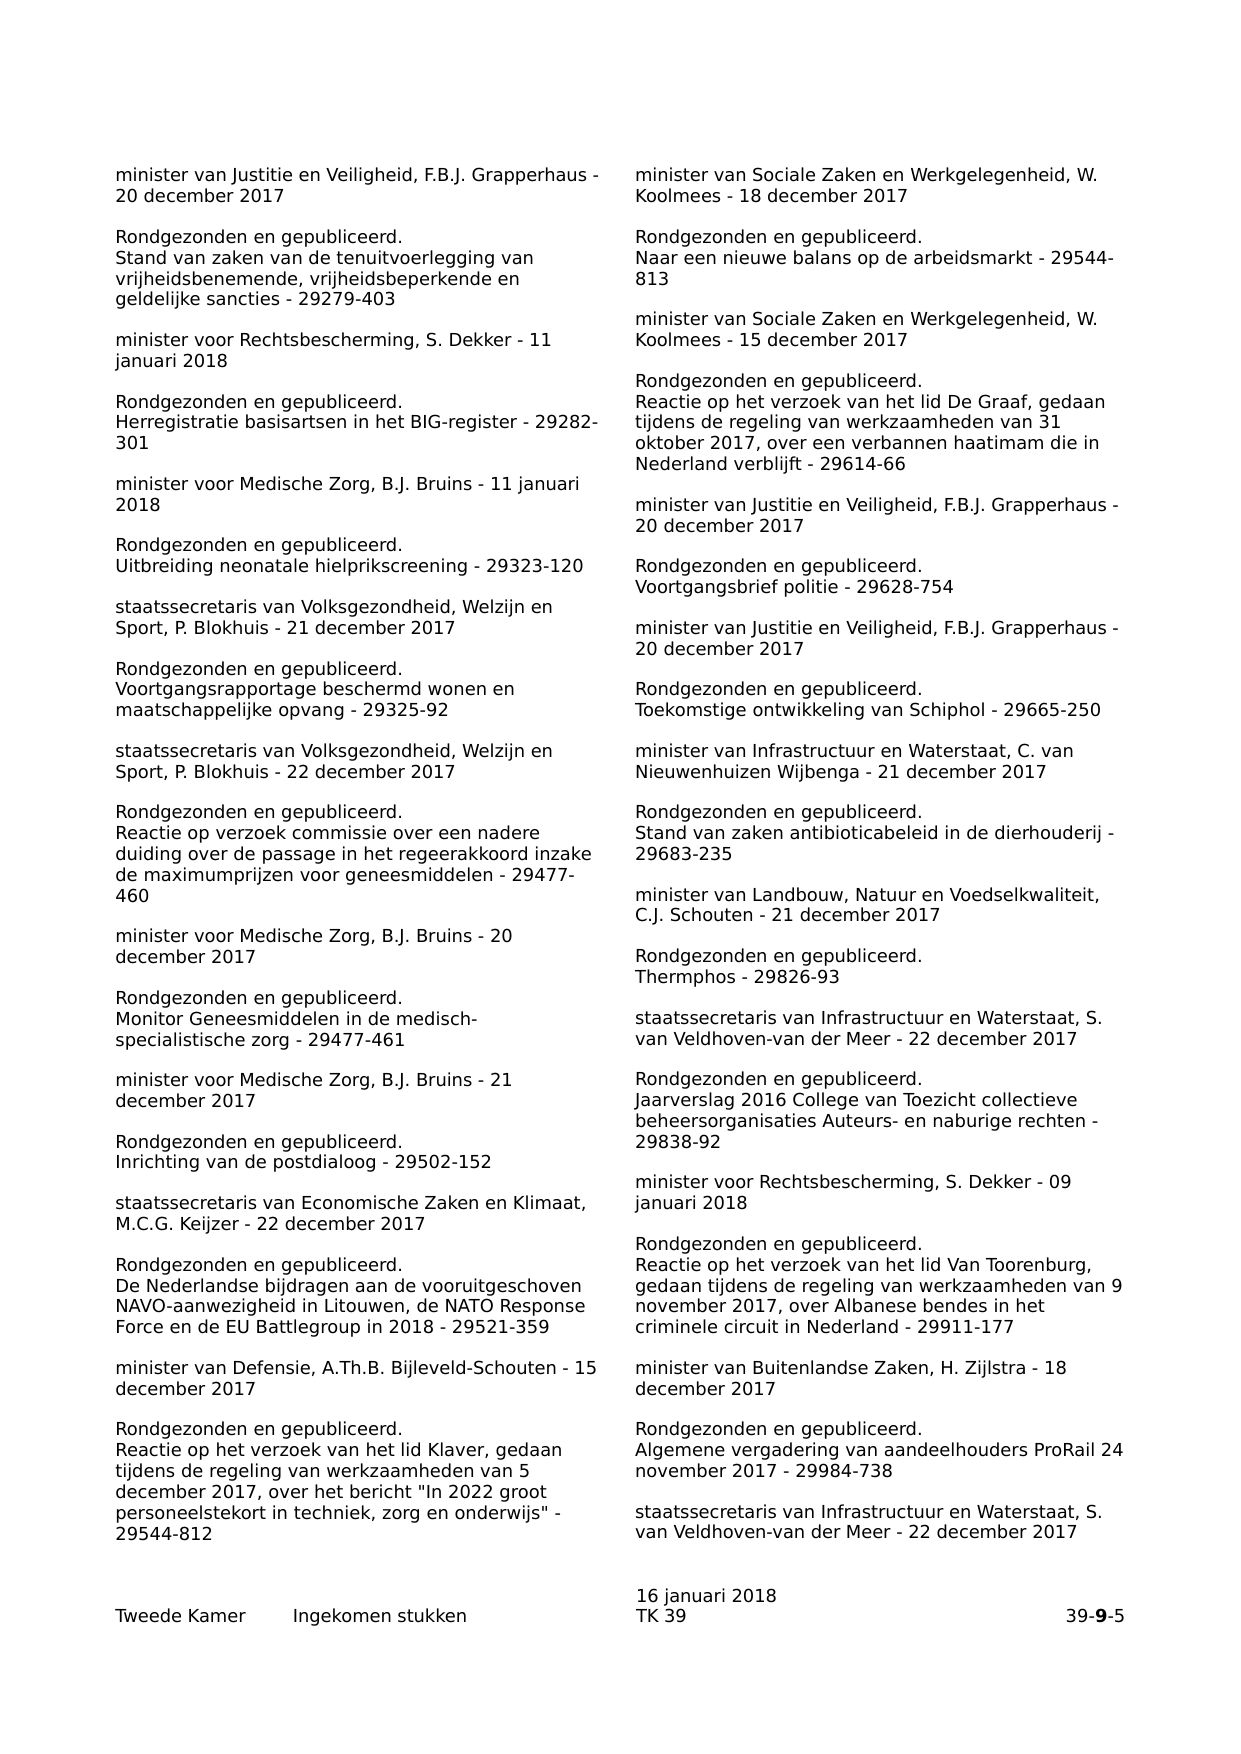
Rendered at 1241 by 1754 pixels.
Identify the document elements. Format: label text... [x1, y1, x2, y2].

text minister voor Rechtsbescherming, S. Dekker - 11 januari 2018 [115, 330, 605, 371]
text Inrichting van de postdialoog - 29502-152 [115, 1152, 605, 1173]
text Rondgezonden en gepubliceerd. [635, 1234, 1125, 1254]
text Rondgezonden en gepubliceerd. [635, 227, 1125, 247]
text Voortgangsbrief politie - 29628-754 [635, 577, 1125, 598]
text Rondgezonden en gepubliceerd. [635, 556, 1125, 577]
text Rondgezonden en gepubliceerd. [635, 371, 1125, 391]
text staatssecretaris van Volksgezondheid, Welzijn en Sport, P. Blokhuis - 21 december 2017 [115, 597, 605, 638]
text Naar een nieuwe balans op de arbeidsmarkt - 29544-813 [635, 247, 1125, 289]
text Rondgezonden en gepubliceerd. [635, 946, 1125, 967]
text minister van Landbouw, Natuur en Voedselkwaliteit, C.J. Schouten - 21 december 2017 [635, 884, 1125, 926]
text Rondgezonden en gepubliceerd. [115, 1254, 605, 1275]
text Toekomstige ontwikkeling van Schiphol - 29665-250 [635, 700, 1125, 721]
text minister van Justitie en Veiligheid, F.B.J. Grapperhaus - 20 december 2017 [635, 618, 1125, 659]
text staatssecretaris van Volksgezondheid, Welzijn en Sport, P. Blokhuis - 22 december 2017 [115, 741, 605, 782]
text minister van Sociale Zaken en Werkgelegenheid, W. Koolmees - 18 december 2017 [635, 165, 1125, 207]
text Rondgezonden en gepubliceerd. [635, 679, 1125, 700]
text minister van Defensie, A.Th.B. Bijleveld-Schouten - 15 december 2017 [115, 1358, 605, 1399]
text Reactie op het verzoek van het lid Van Toorenburg, gedaan tijdens de regeling van werkzaamheden van 9 november 2017, over Albanese bendes in het criminele circuit in Nederland - 29911-177 [635, 1254, 1125, 1338]
text Jaarverslag 2016 College van Toezicht collectieve beheersorganisaties Auteurs- en naburige rechten - 29838-92 [635, 1090, 1125, 1152]
text Reactie op het verzoek van het lid De Graaf, gedaan tijdens de regeling van werkzaamheden van 31 oktober 2017, over een verbannen haatimam die in Nederland verblijft - 29614-66 [635, 391, 1125, 475]
text Stand van zaken antibioticabeleid in de dierhouderij - 29683-235 [635, 823, 1125, 864]
text Rondgezonden en gepubliceerd. [115, 1419, 605, 1440]
text minister voor Medische Zorg, B.J. Bruins - 11 januari 2018 [115, 474, 605, 515]
text Rondgezonden en gepubliceerd. [115, 227, 605, 247]
text minister van Justitie en Veiligheid, F.B.J. Grapperhaus - 20 december 2017 [635, 495, 1125, 536]
text Stand van zaken van de tenuitvoerlegging van vrijheidsbenemende, vrijheidsbeperkende en geldelijke sancties - 29279-403 [115, 247, 605, 310]
text Voortgangsrapportage beschermd wonen en maatschappelijke opvang - 29325-92 [115, 679, 605, 721]
text Rondgezonden en gepubliceerd. [115, 988, 605, 1008]
text Thermphos - 29826-93 [635, 967, 1125, 988]
text Rondgezonden en gepubliceerd. [635, 802, 1125, 823]
text Uitbreiding neonatale hielprikscreening - 29323-120 [115, 556, 605, 577]
text Reactie op verzoek commissie over een nadere duiding over de passage in het regeerakkoord inzake de maximumprijzen voor geneesmiddelen - 29477-460 [115, 823, 605, 906]
text minister voor Medische Zorg, B.J. Bruins - 20 december 2017 [115, 926, 605, 968]
text Reactie op het verzoek van het lid Klaver, gedaan tijdens de regeling van werkzaamheden van 5 december 2017, over het bericht "In 2022 groot personeelstekort in techniek, zorg en onderwijs" - 29544-812 [115, 1440, 605, 1544]
text Rondgezonden en gepubliceerd. [115, 391, 605, 412]
text staatssecretaris van Economische Zaken en Klimaat, M.C.G. Keijzer - 22 december 2017 [115, 1193, 605, 1234]
text minister van Infrastructuur en Waterstaat, C. van Nieuwenhuizen Wijbenga - 21 december 2017 [635, 741, 1125, 782]
text Rondgezonden en gepubliceerd. [115, 535, 605, 556]
text Rondgezonden en gepubliceerd. [115, 802, 605, 823]
text Herregistratie basisartsen in het BIG-register - 29282-301 [115, 412, 605, 454]
text Rondgezonden en gepubliceerd. [635, 1419, 1125, 1440]
text Rondgezonden en gepubliceerd. [115, 1132, 605, 1152]
text Rondgezonden en gepubliceerd. [115, 658, 605, 679]
text minister van Buitenlandse Zaken, H. Zijlstra - 18 december 2017 [635, 1358, 1125, 1399]
text Rondgezonden en gepubliceerd. [635, 1069, 1125, 1090]
text staatssecretaris van Infrastructuur en Waterstaat, S. van Veldhoven-van der Meer - 22 december 2017 [635, 1502, 1125, 1543]
text minister van Justitie en Veiligheid, F.B.J. Grapperhaus - 20 december 2017 [115, 165, 605, 207]
text Monitor Geneesmiddelen in de medisch-specialistische zorg - 29477-461 [115, 1008, 605, 1050]
text minister voor Medische Zorg, B.J. Bruins - 21 december 2017 [115, 1070, 605, 1112]
text Algemene vergadering van aandeelhouders ProRail 24 november 2017 - 29984-738 [635, 1440, 1125, 1482]
text staatssecretaris van Infrastructuur en Waterstaat, S. van Veldhoven-van der Meer - 22 december 2017 [635, 1008, 1125, 1049]
text minister van Sociale Zaken en Werkgelegenheid, W. Koolmees - 15 december 2017 [635, 309, 1125, 351]
text De Nederlandse bijdragen aan de vooruitgeschoven NAVO-aanwezigheid in Litouwen, de NATO Response Force en de EU Battlegroup in 2018 - 29521-359 [115, 1275, 605, 1338]
text minister voor Rechtsbescherming, S. Dekker - 09 januari 2018 [635, 1172, 1125, 1214]
